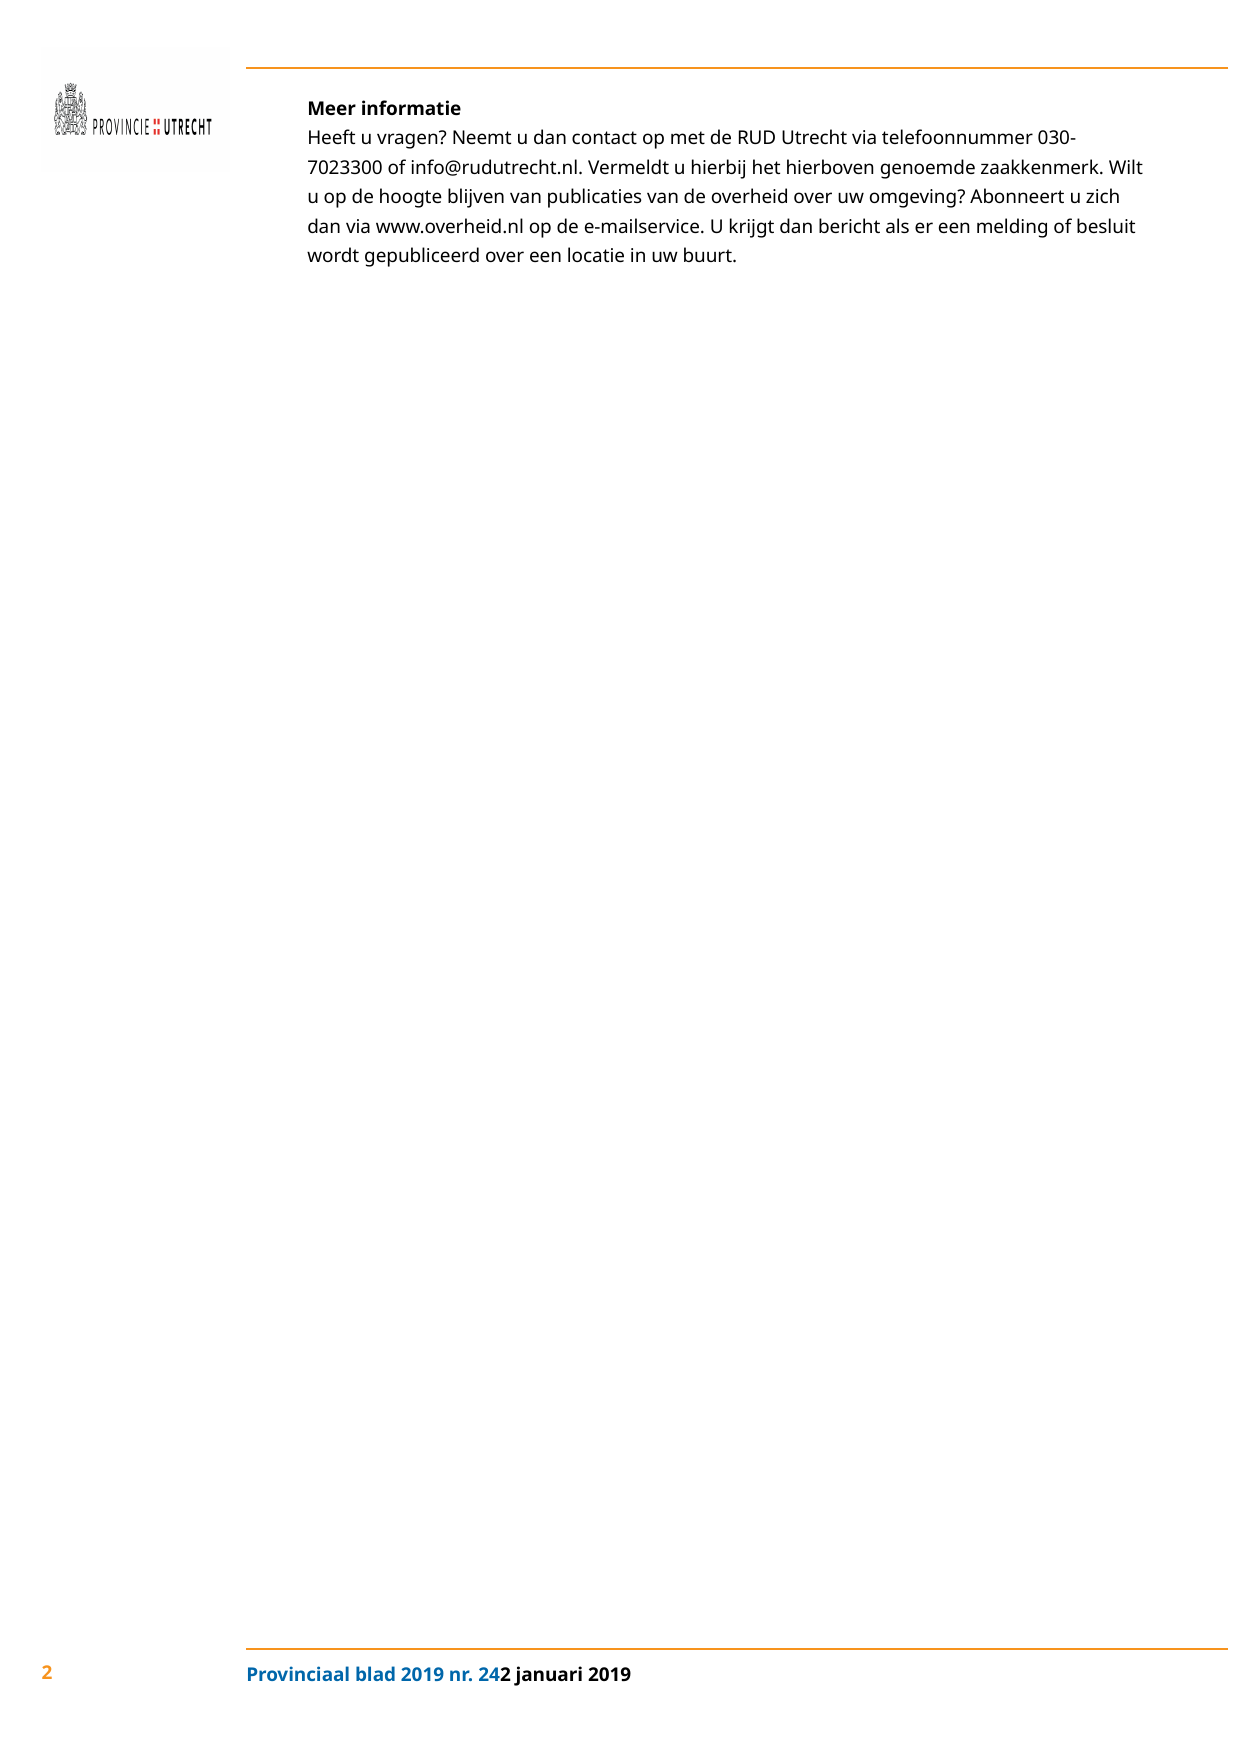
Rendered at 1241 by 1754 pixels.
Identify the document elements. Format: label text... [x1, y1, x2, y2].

list Meer informatie [248, 95, 1152, 121]
list Heeft u vragen? Neemt u dan contact op met de RUD Utrecht via telefoonnummer 030-7023300 of info@rudutrecht.nl. Vermeldt u hierbij het hierboven genoemde zaakkenmerk. Wilt u op de hoogte blijven van publicaties van de overheid over uw omgeving? Abonneert u zich dan via www.overheid.nl op de e-mailservice. U krijgt dan bericht als er een melding of besluit wordt gepubliceerd over een locatie in uw buurt. [248, 124, 1152, 268]
picture [41, 47, 231, 172]
